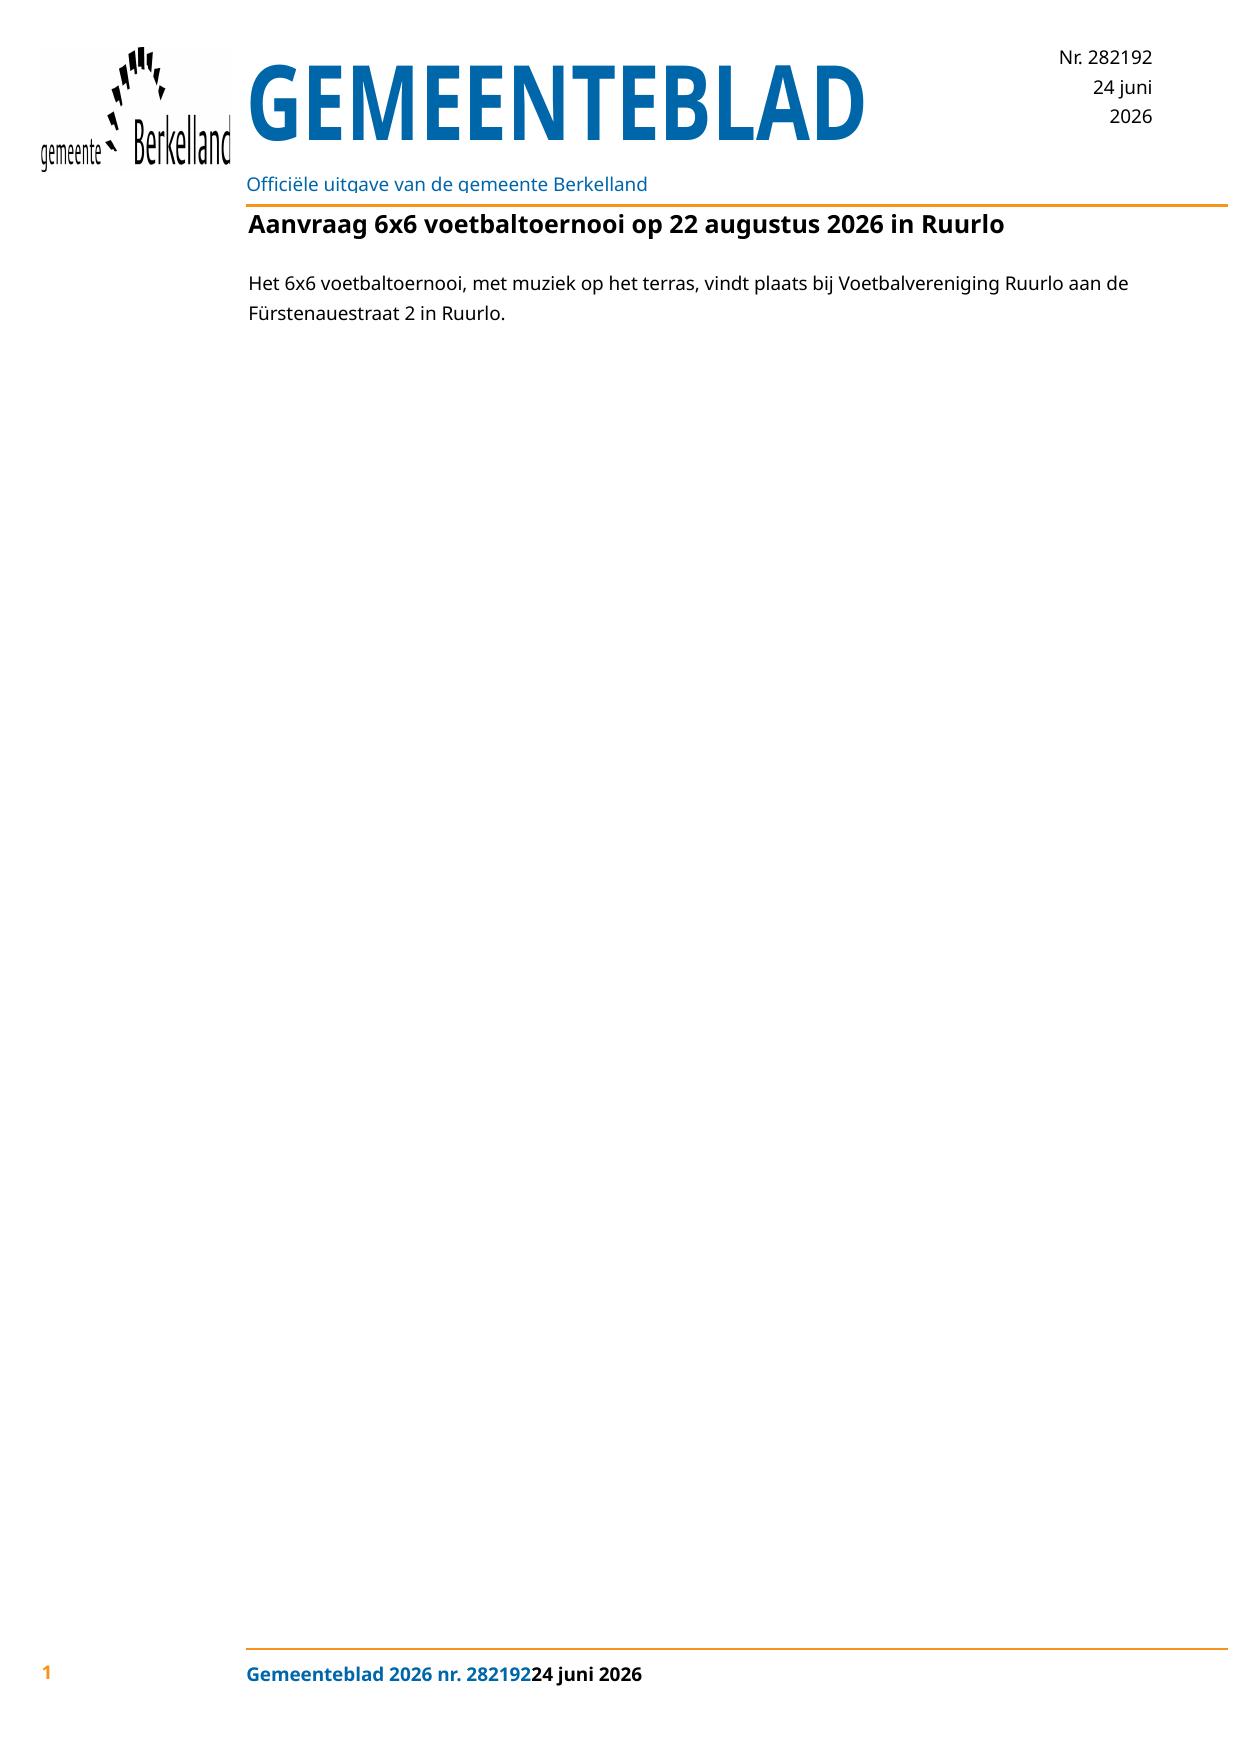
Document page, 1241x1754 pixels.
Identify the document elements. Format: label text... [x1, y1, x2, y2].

text Het 6x6 voetbaltoernooi, met muziek op het terras, vindt plaats bij Voetbalvereniging Ruurlo aan de Fürstenauestraat 2 in Ruurlo. [248, 270, 1152, 326]
picture [41, 47, 231, 172]
text Aanvraag 6x6 voetbaltoernooi op 22 augustus 2026 in Ruurlo [248, 207, 1152, 241]
